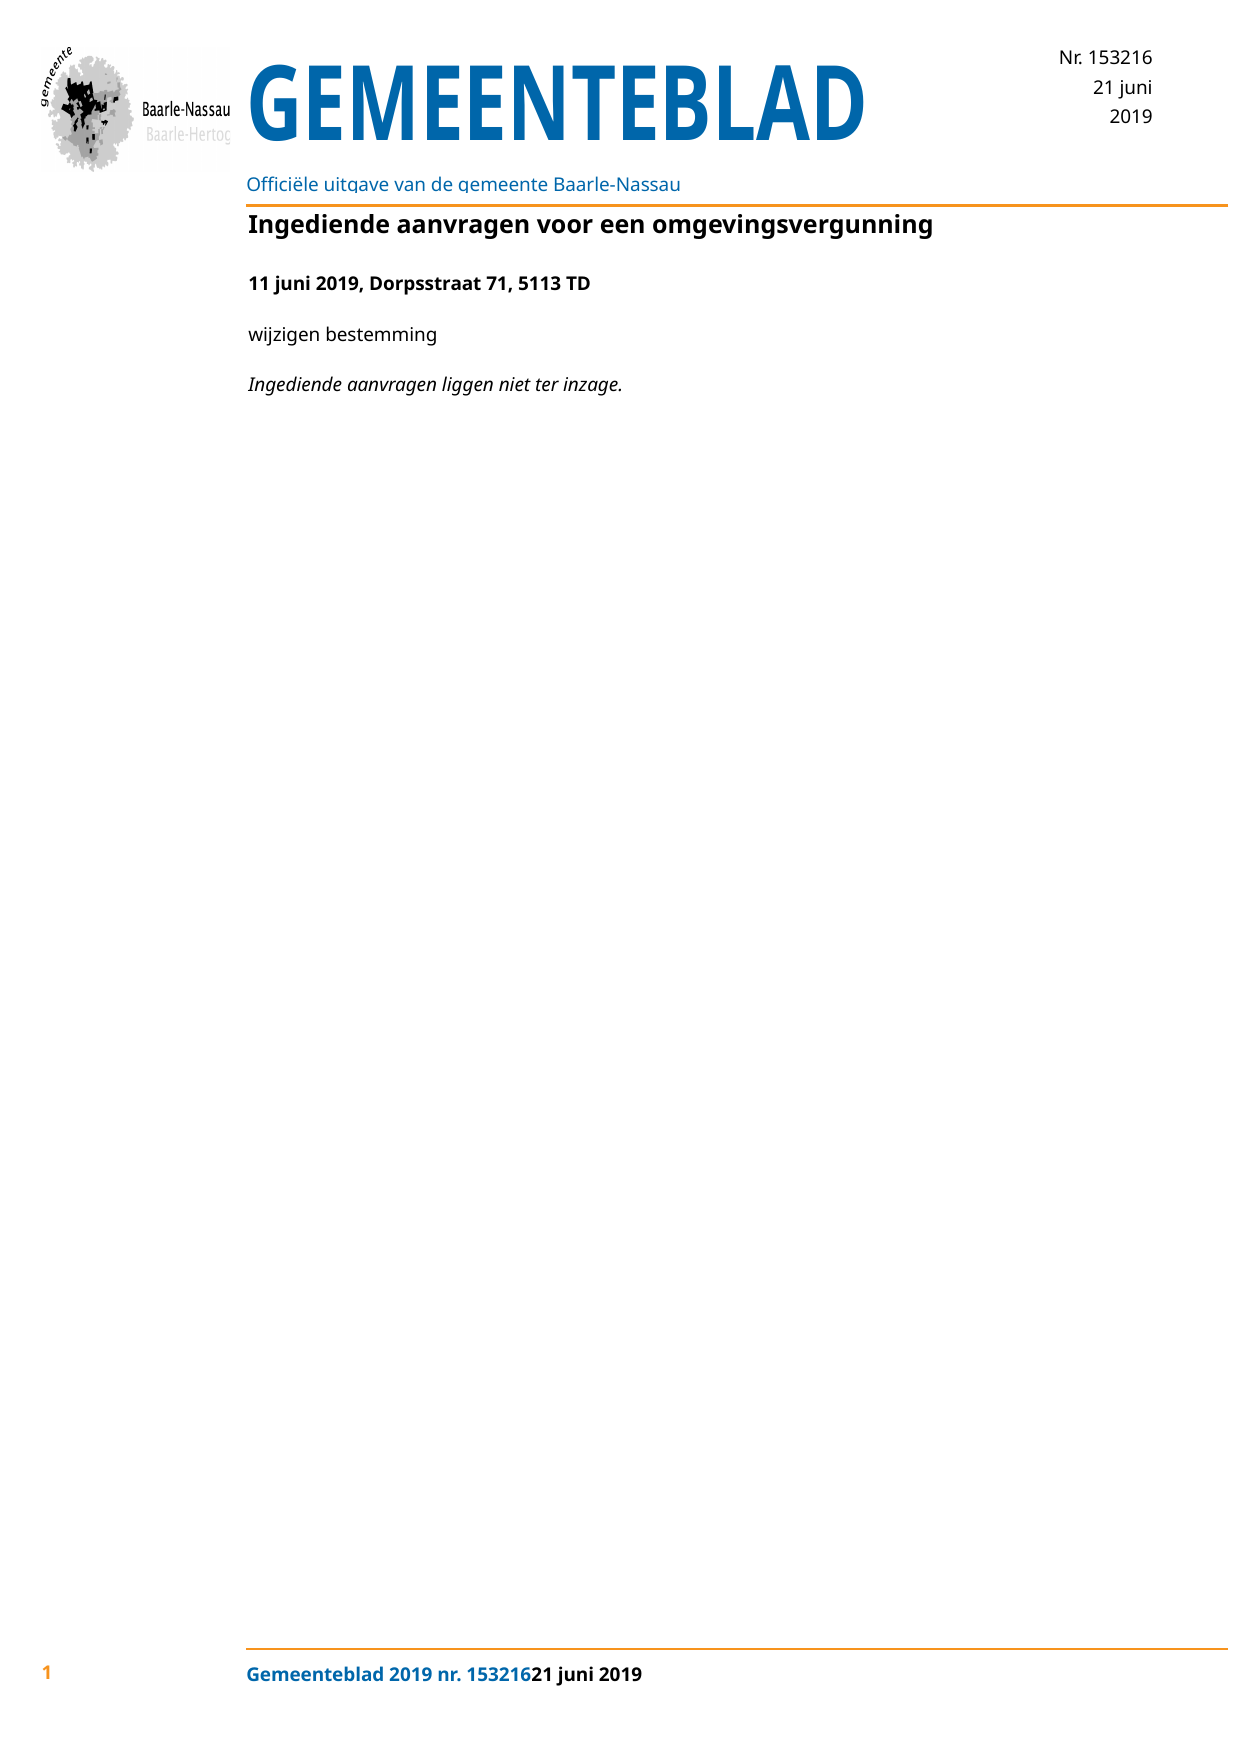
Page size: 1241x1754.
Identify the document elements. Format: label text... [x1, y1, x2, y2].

text Ingediende aanvragen voor een omgevingsvergunning [248, 207, 1152, 241]
text Ingediende aanvragen liggen niet ter inzage. [248, 371, 1152, 397]
picture [41, 47, 231, 172]
text wijzigen bestemming [248, 321, 1152, 346]
text 11 juni 2019, Dorpsstraat 71, 5113 TD [248, 270, 1152, 296]
